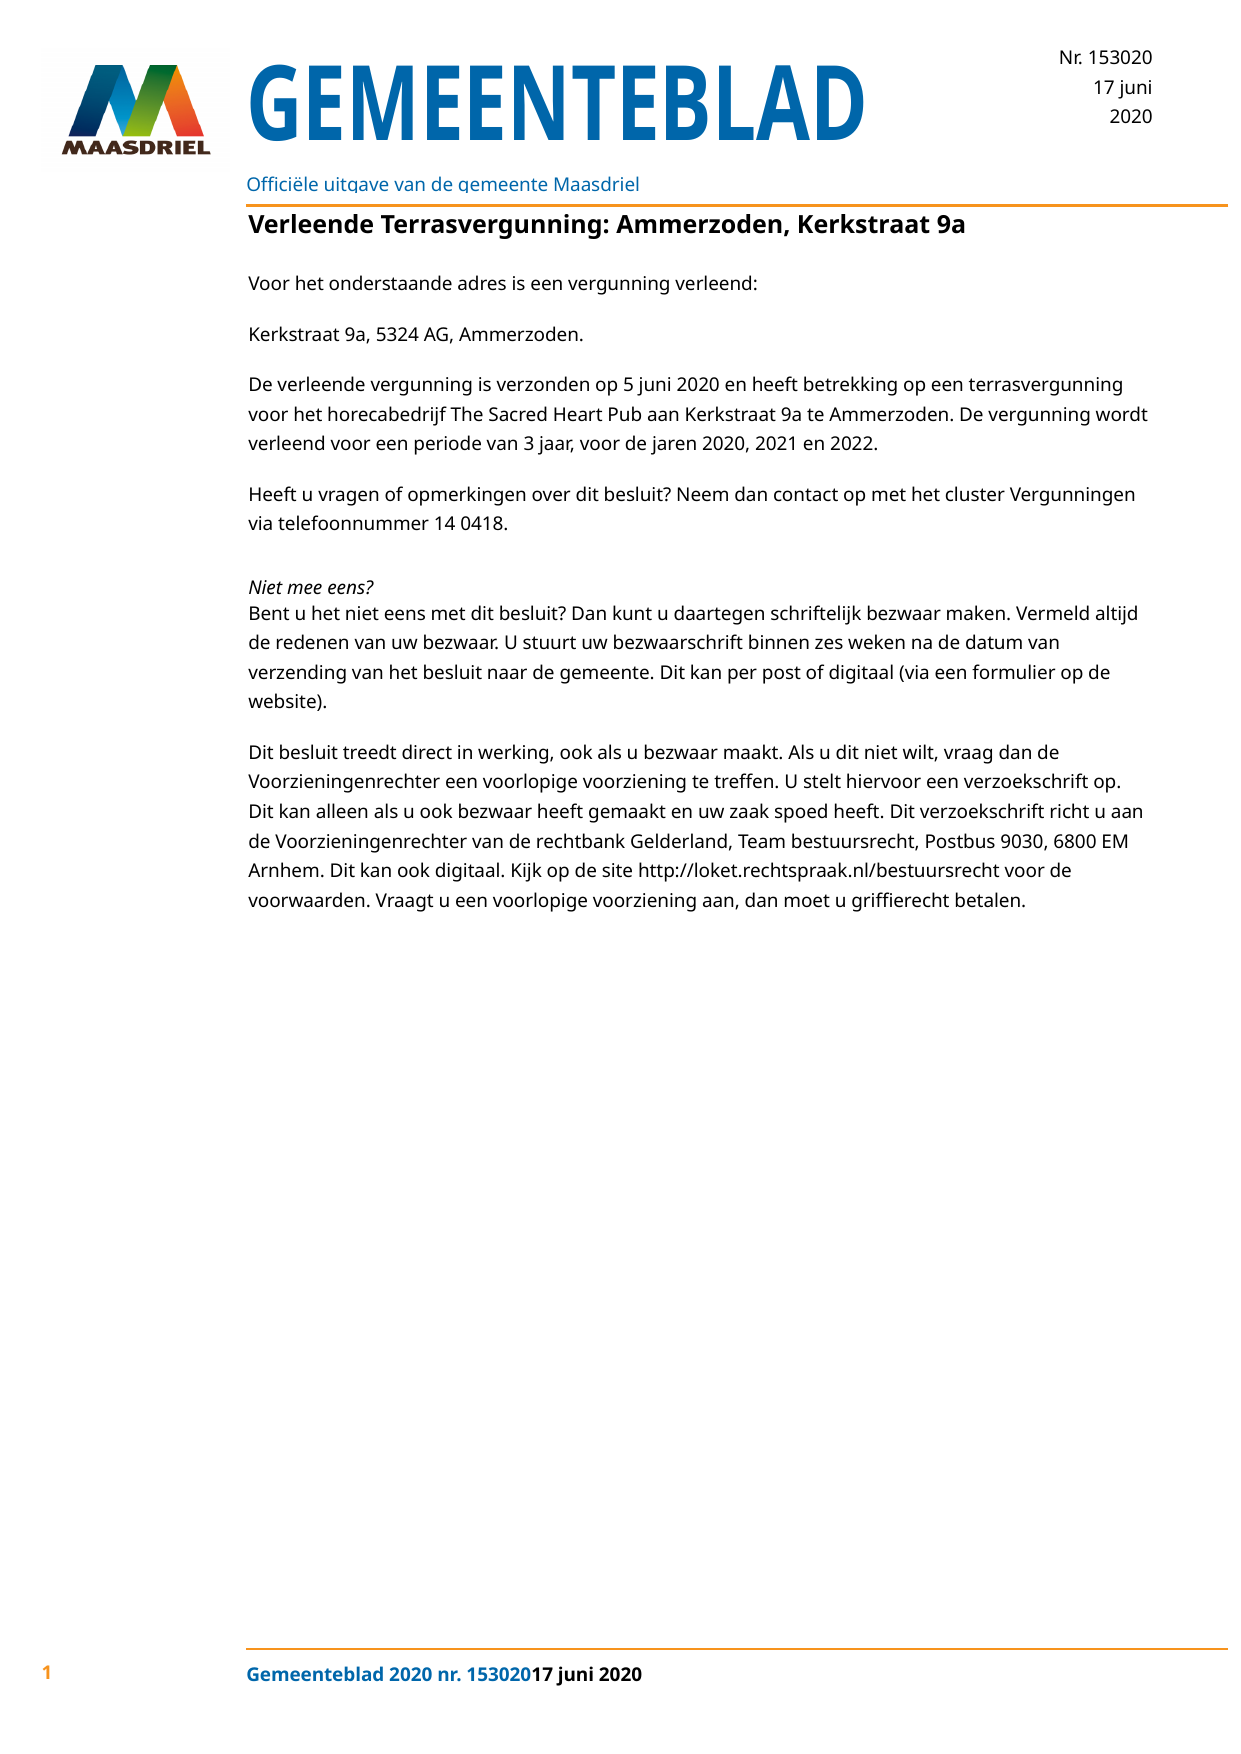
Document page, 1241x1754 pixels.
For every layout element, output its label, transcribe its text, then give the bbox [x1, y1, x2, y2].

text Bent u het niet eens met dit besluit? Dan kunt u daartegen schriftelijk bezwaar maken. Vermeld altijd de redenen van uw bezwaar. U stuurt uw bezwaarschrift binnen zes weken na de datum van verzending van het besluit naar de gemeente. Dit kan per post of digitaal (via een formulier op de website). [248, 600, 1152, 714]
text Dit besluit treedt direct in werking, ook als u bezwaar maakt. Als u dit niet wilt, vraag dan de Voorzieningenrechter een voorlopige voorziening te treffen. U stelt hiervoor een verzoekschrift op. Dit kan alleen als u ook bezwaar heeft gemaakt en uw zaak spoed heeft. Dit verzoekschrift richt u aan de Voorzieningenrechter van de rechtbank Gelderland, Team bestuursrecht, Postbus 9030, 6800 EM Arnhem. Dit kan ook digitaal. Kijk op de site http://loket.rechtspraak.nl/bestuursrecht voor de voorwaarden. Vraagt u een voorlopige voorziening aan, dan moet u griffierecht betalen. [248, 739, 1152, 913]
text Kerkstraat 9a, 5324 AG, Ammerzoden. [248, 321, 1152, 346]
text Heeft u vragen of opmerkingen over dit besluit? Neem dan contact op met het cluster Vergunningen via telefoonnummer 14 0418. [248, 481, 1152, 536]
text Niet mee eens? [248, 574, 1152, 600]
picture [41, 47, 231, 172]
text Voor het onderstaande adres is een vergunning verleend: [248, 270, 1152, 296]
text De verleende vergunning is verzonden op 5 juni 2020 en heeft betrekking op een terrasvergunning voor het horecabedrijf The Sacred Heart Pub aan Kerkstraat 9a te Ammerzoden. De vergunning wordt verleend voor een periode van 3 jaar, voor de jaren 2020, 2021 en 2022. [248, 371, 1152, 456]
text Verleende Terrasvergunning: Ammerzoden, Kerkstraat 9a [248, 207, 1152, 241]
